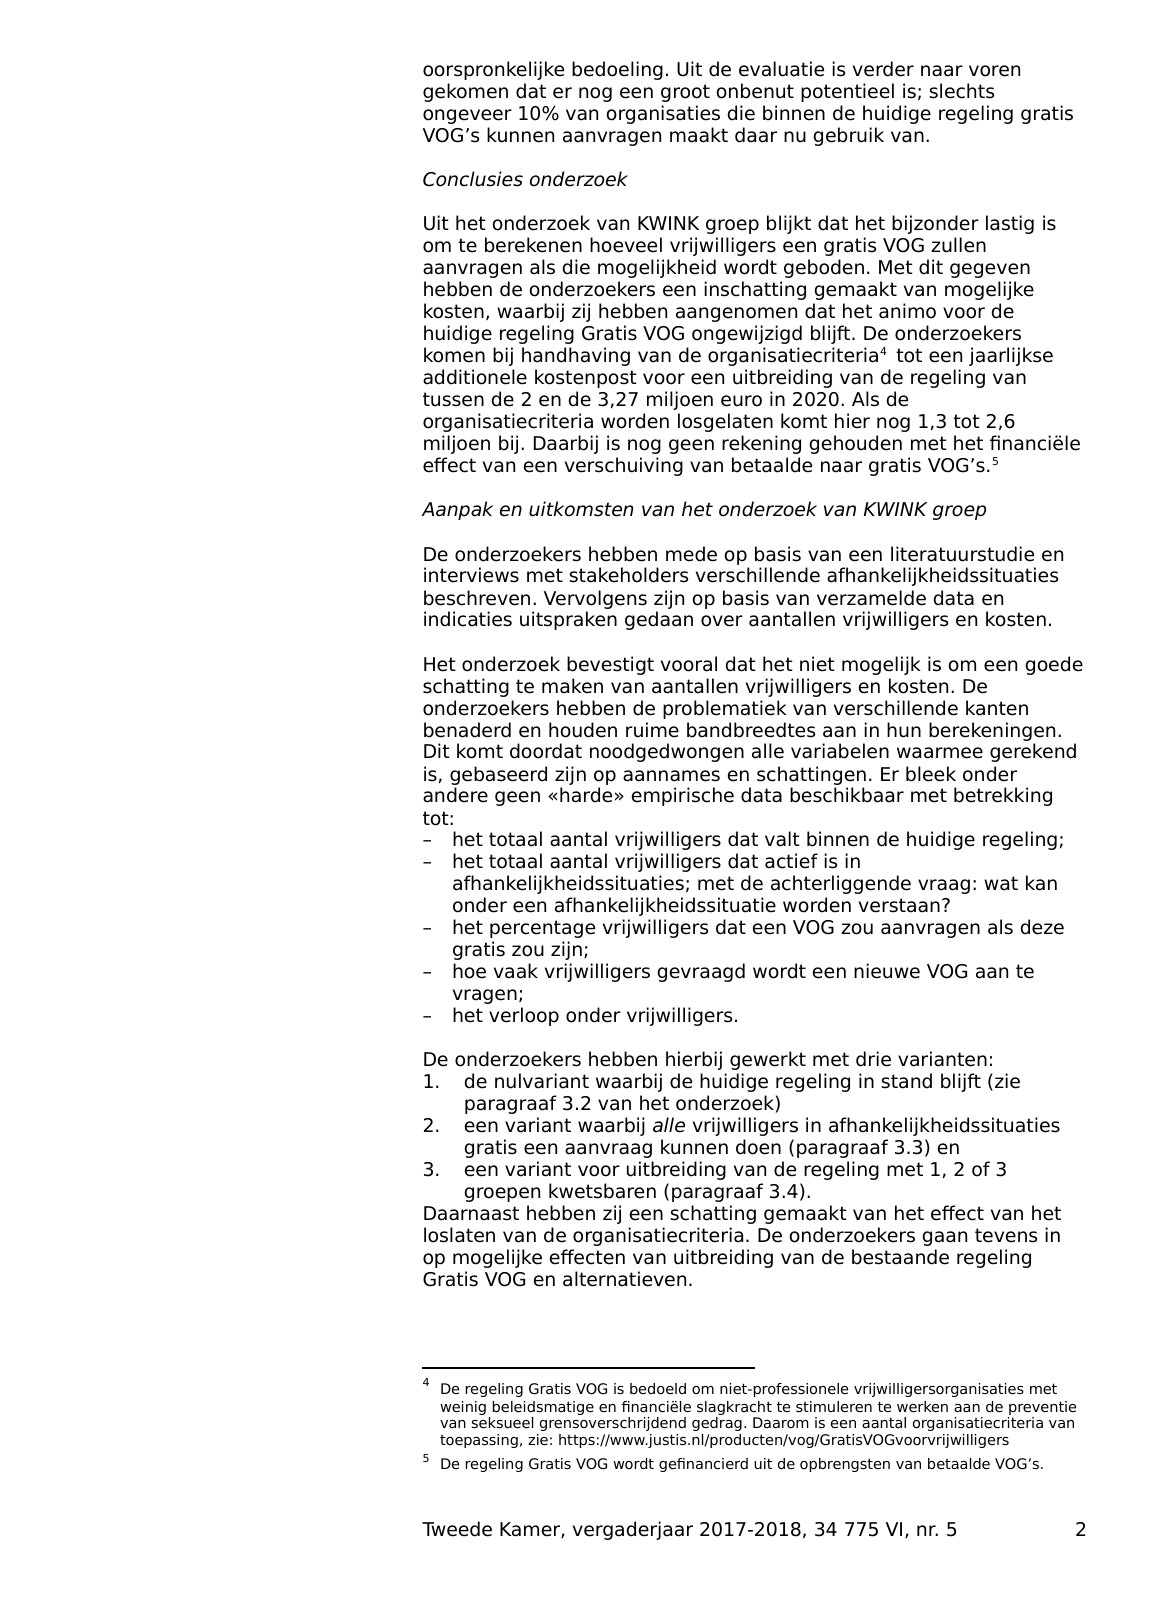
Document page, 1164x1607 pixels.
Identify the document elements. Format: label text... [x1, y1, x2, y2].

text – het totaal aantal vrijwilligers dat valt binnen de huidige regeling; [422, 829, 1087, 851]
text De onderzoekers hebben hierbij gewerkt met drie varianten: [422, 1049, 1087, 1071]
text – het percentage vrijwilligers dat een VOG zou aanvragen als deze gratis zou zijn; [422, 917, 1087, 961]
text 1. de nulvariant waarbij de huidige regeling in stand blijft (zie paragraaf 3.2 van het onderzoek) [422, 1071, 1087, 1115]
text Het onderzoek bevestigt vooral dat het niet mogelijk is om een goede schatting te maken van aantallen vrijwilligers en kosten. De onderzoekers hebben de problematiek van verschillende kanten benaderd en houden ruime bandbreedtes aan in hun berekeningen. Dit komt doordat noodgedwongen alle variabelen waarmee gerekend is, gebaseerd zijn op aannames en schattingen. Er bleek onder andere geen «harde» empirische data beschikbaar met betrekking tot: [422, 653, 1087, 829]
subtitle Conclusies onderzoek [422, 169, 1087, 191]
text – het totaal aantal vrijwilligers dat actief is in afhankelijkheidssituaties; met de achterliggende vraag: wat kan onder een afhankelijkheidssituatie worden verstaan? [422, 851, 1087, 917]
text De regeling Gratis VOG is bedoeld om niet-professionele vrijwilligersorganisaties met weinig beleidsmatige en financiële slagkracht te stimuleren te werken aan de preventie van seksueel grensoverschrijdend gedrag. Daarom is een aantal organisatiecriteria van toepassing, zie: https://www.justis.nl/producten/vog/GratisVOGvoorvrijwilligers [422, 1377, 1087, 1449]
text – hoe vaak vrijwilligers gevraagd wordt een nieuwe VOG aan te vragen; [422, 961, 1087, 1005]
text De regeling Gratis VOG wordt gefinancierd uit de opbrengsten van betaalde VOG’s. [422, 1452, 1087, 1474]
text 2. een variant waarbij alle vrijwilligers in afhankelijkheidssituaties gratis een aanvraag kunnen doen (paragraaf 3.3) en [422, 1115, 1087, 1159]
text De onderzoekers hebben mede op basis van een literatuurstudie en interviews met stakeholders verschillende afhankelijkheidssituaties beschreven. Vervolgens zijn op basis van verzamelde data en indicaties uitspraken gedaan over aantallen vrijwilligers en kosten. [422, 543, 1087, 631]
text 3. een variant voor uitbreiding van de regeling met 1, 2 of 3 groepen kwetsbaren (paragraaf 3.4). [422, 1159, 1087, 1203]
text oorspronkelijke bedoeling. Uit de evaluatie is verder naar voren gekomen dat er nog een groot onbenut potentieel is; slechts ongeveer 10% van organisaties die binnen de huidige regeling gratis VOG’s kunnen aanvragen maakt daar nu gebruik van. [422, 59, 1087, 147]
text Daarnaast hebben zij een schatting gemaakt van het effect van het loslaten van de organisatiecriteria. De onderzoekers gaan tevens in op mogelijke effecten van uitbreiding van de bestaande regeling Gratis VOG en alternatieven. [422, 1203, 1087, 1291]
text – het verloop onder vrijwilligers. [422, 1005, 1087, 1027]
subtitle Aanpak en uitkomsten van het onderzoek van KWINK groep [422, 499, 1087, 521]
text Uit het onderzoek van KWINK groep blijkt dat het bijzonder lastig is om te berekenen hoeveel vrijwilligers een gratis VOG zullen aanvragen als die mogelijkheid wordt geboden. Met dit gegeven hebben de onderzoekers een inschatting gemaakt van mogelijke kosten, waarbij zij hebben aangenomen dat het animo voor de huidige regeling Gratis VOG ongewijzigd blijft. De onderzoekers komen bij handhaving van de organisatiecriteria tot een jaarlijkse additionele kostenpost voor een uitbreiding van de regeling van tussen de 2 en de 3,27 miljoen euro in 2020. Als de organisatiecriteria worden losgelaten komt hier nog 1,3 tot 2,6 miljoen bij. Daarbij is nog geen rekening gehouden met het financiële effect van een verschuiving van betaalde naar gratis VOG’s. [422, 213, 1087, 477]
